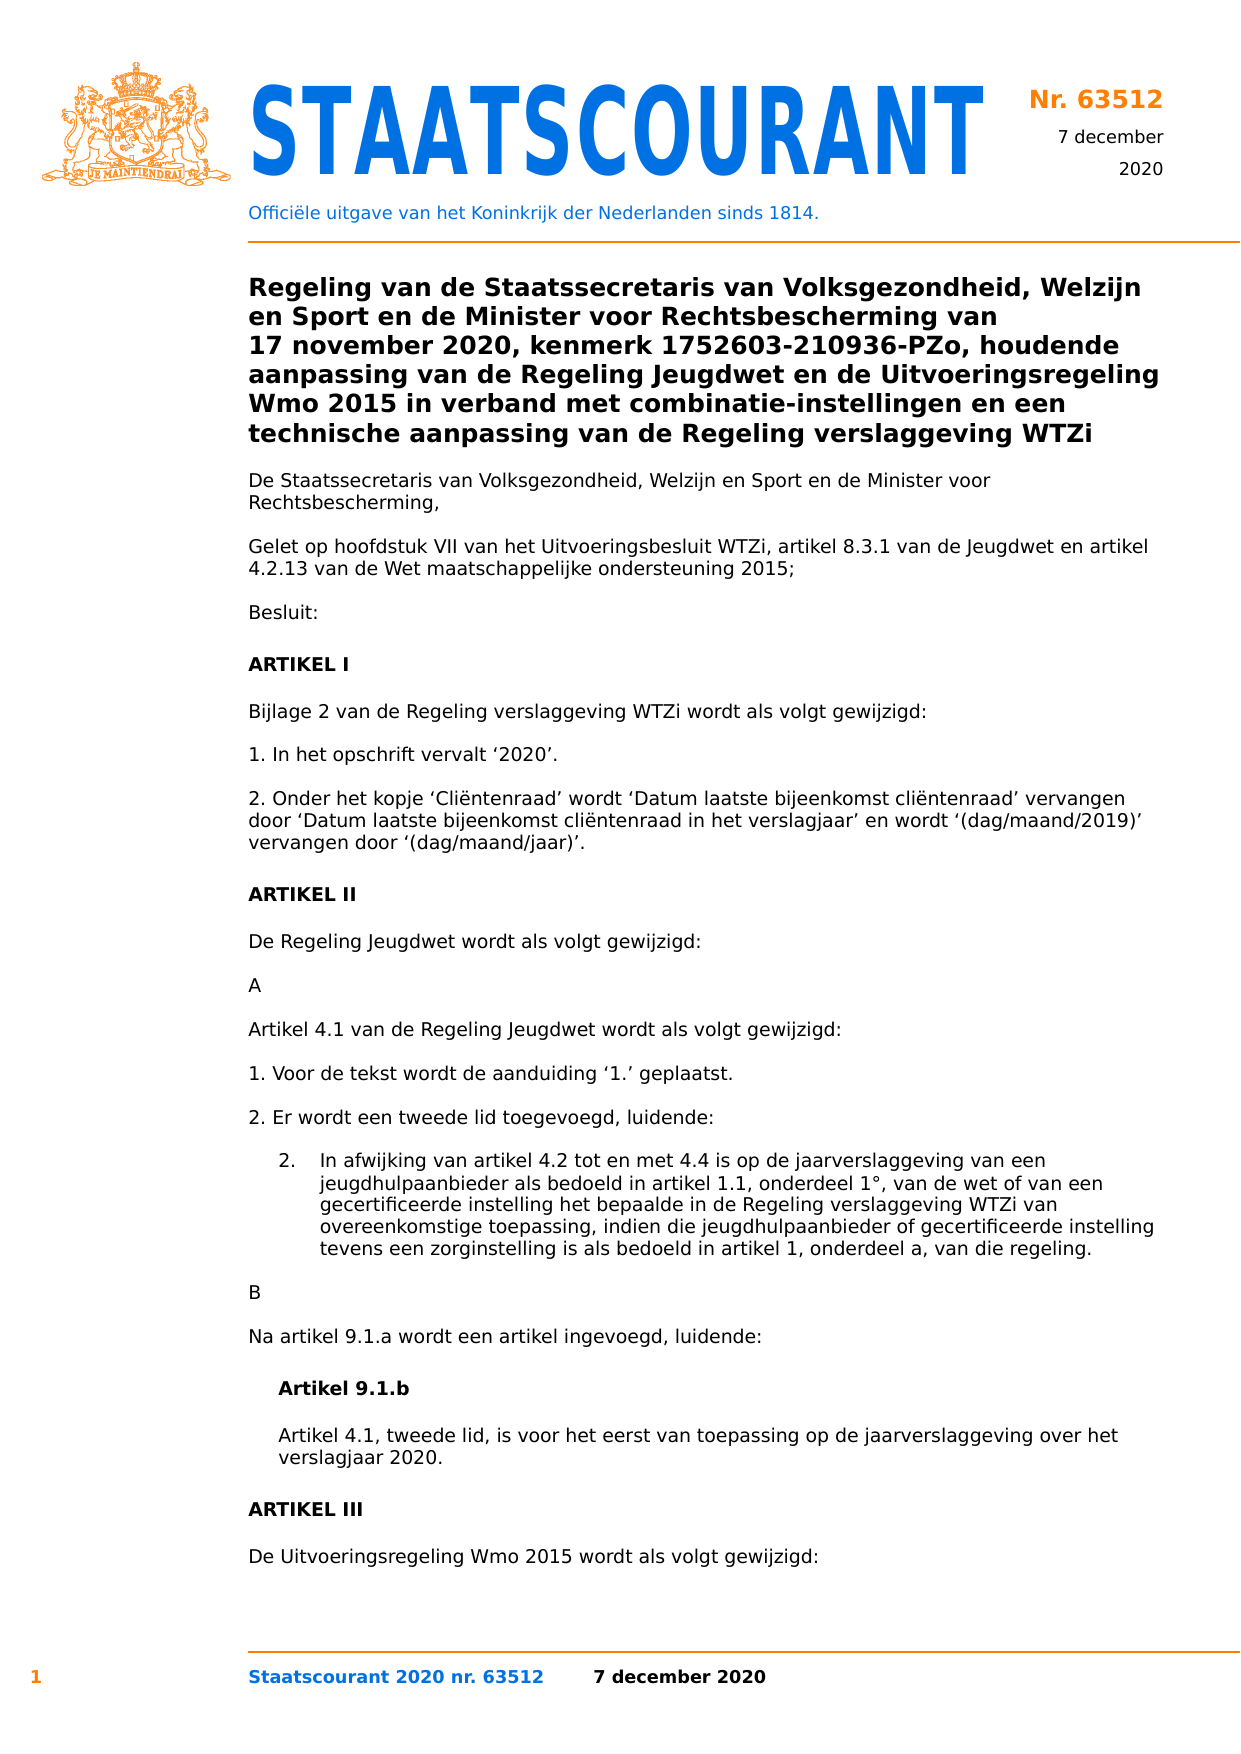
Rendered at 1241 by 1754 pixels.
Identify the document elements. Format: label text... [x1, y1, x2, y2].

picture [41, 62, 231, 186]
text A [248, 975, 1163, 997]
text Besluit: [248, 602, 1163, 623]
text Bijlage 2 van de Regeling verslaggeving WTZi wordt als volgt gewijzigd: [248, 701, 1163, 722]
text Na artikel 9.1.a wordt een artikel ingevoegd, luidende: [248, 1326, 1163, 1348]
subtitle ARTIKEL III [248, 1499, 1163, 1521]
subtitle ARTIKEL I [248, 653, 1163, 676]
table_cell Officiële uitgave van het Koninkrijk der Nederlanden sinds 1814. [248, 203, 1240, 241]
text 2. Onder het kopje ‘Cliëntenraad’ wordt ‘Datum laatste bijeenkomst cliëntenraad’ vervangen door ‘Datum laatste bijeenkomst cliëntenraad in het verslagjaar’ en wordt ‘(dag/maand/2019)’ vervangen door ‘(dag/maand/jaar)’. [248, 788, 1163, 854]
text De Staatssecretaris van Volksgezondheid, Welzijn en Sport en de Minister voor Rechtsbescherming, [248, 470, 1163, 514]
text 1. In het opschrift vervalt ‘2020’. [248, 744, 1163, 766]
subtitle Artikel 9.1.b [278, 1378, 1163, 1400]
text 2. Er wordt een tweede lid toegevoegd, luidende: [248, 1107, 1163, 1128]
text Gelet op hoofdstuk VII van het Uitvoeringsbesluit WTZi, artikel 8.3.1 van de Jeugdwet en artikel 4.2.13 van de Wet maatschappelijke ondersteuning 2015; [248, 536, 1163, 580]
table_header [25, 62, 248, 241]
text 2. In afwijking van artikel 4.2 tot en met 4.4 is op de jaarverslaggeving van een jeugdhulpaanbieder als bedoeld in artikel 1.1, onderdeel 1°, van de wet of van een gecertificeerde instelling het bepaalde in de Regeling verslaggeving WTZi van overeenkomstige toepassing, indien die jeugdhulpaanbieder of gecertificeerde instelling tevens een zorginstelling is als bedoeld in artikel 1, onderdeel a, van die regeling. [278, 1150, 1163, 1260]
text B [248, 1282, 1163, 1304]
text Artikel 4.1, tweede lid, is voor het eerst van toepassing op de jaarverslaggeving over het verslagjaar 2020. [278, 1425, 1163, 1469]
text 1. Voor de tekst wordt de aanduiding ‘1.’ geplaatst. [248, 1063, 1163, 1085]
table_header Nr. 63512 [998, 62, 1240, 121]
table_header STAATSCOURANT [248, 62, 998, 203]
text De Uitvoeringsregeling Wmo 2015 wordt als volgt gewijzigd: [248, 1546, 1163, 1568]
table_cell 7 december [998, 121, 1240, 153]
subtitle Regeling van de Staatssecretaris van Volksgezondheid, Welzijn en Sport en de Minister voor Rechtsbescherming van 17 november 2020, kenmerk 1752603-210936-PZo, houdende aanpassing van de Regeling Jeugdwet en de Uitvoeringsregeling Wmo 2015 in verband met combinatie-instellingen en een technische aanpassing van de Regeling verslaggeving WTZi [248, 273, 1163, 448]
text De Regeling Jeugdwet wordt als volgt gewijzigd: [248, 931, 1163, 953]
subtitle ARTIKEL II [248, 884, 1163, 906]
table_cell 2020 [998, 153, 1240, 203]
text Artikel 4.1 van de Regeling Jeugdwet wordt als volgt gewijzigd: [248, 1019, 1163, 1041]
